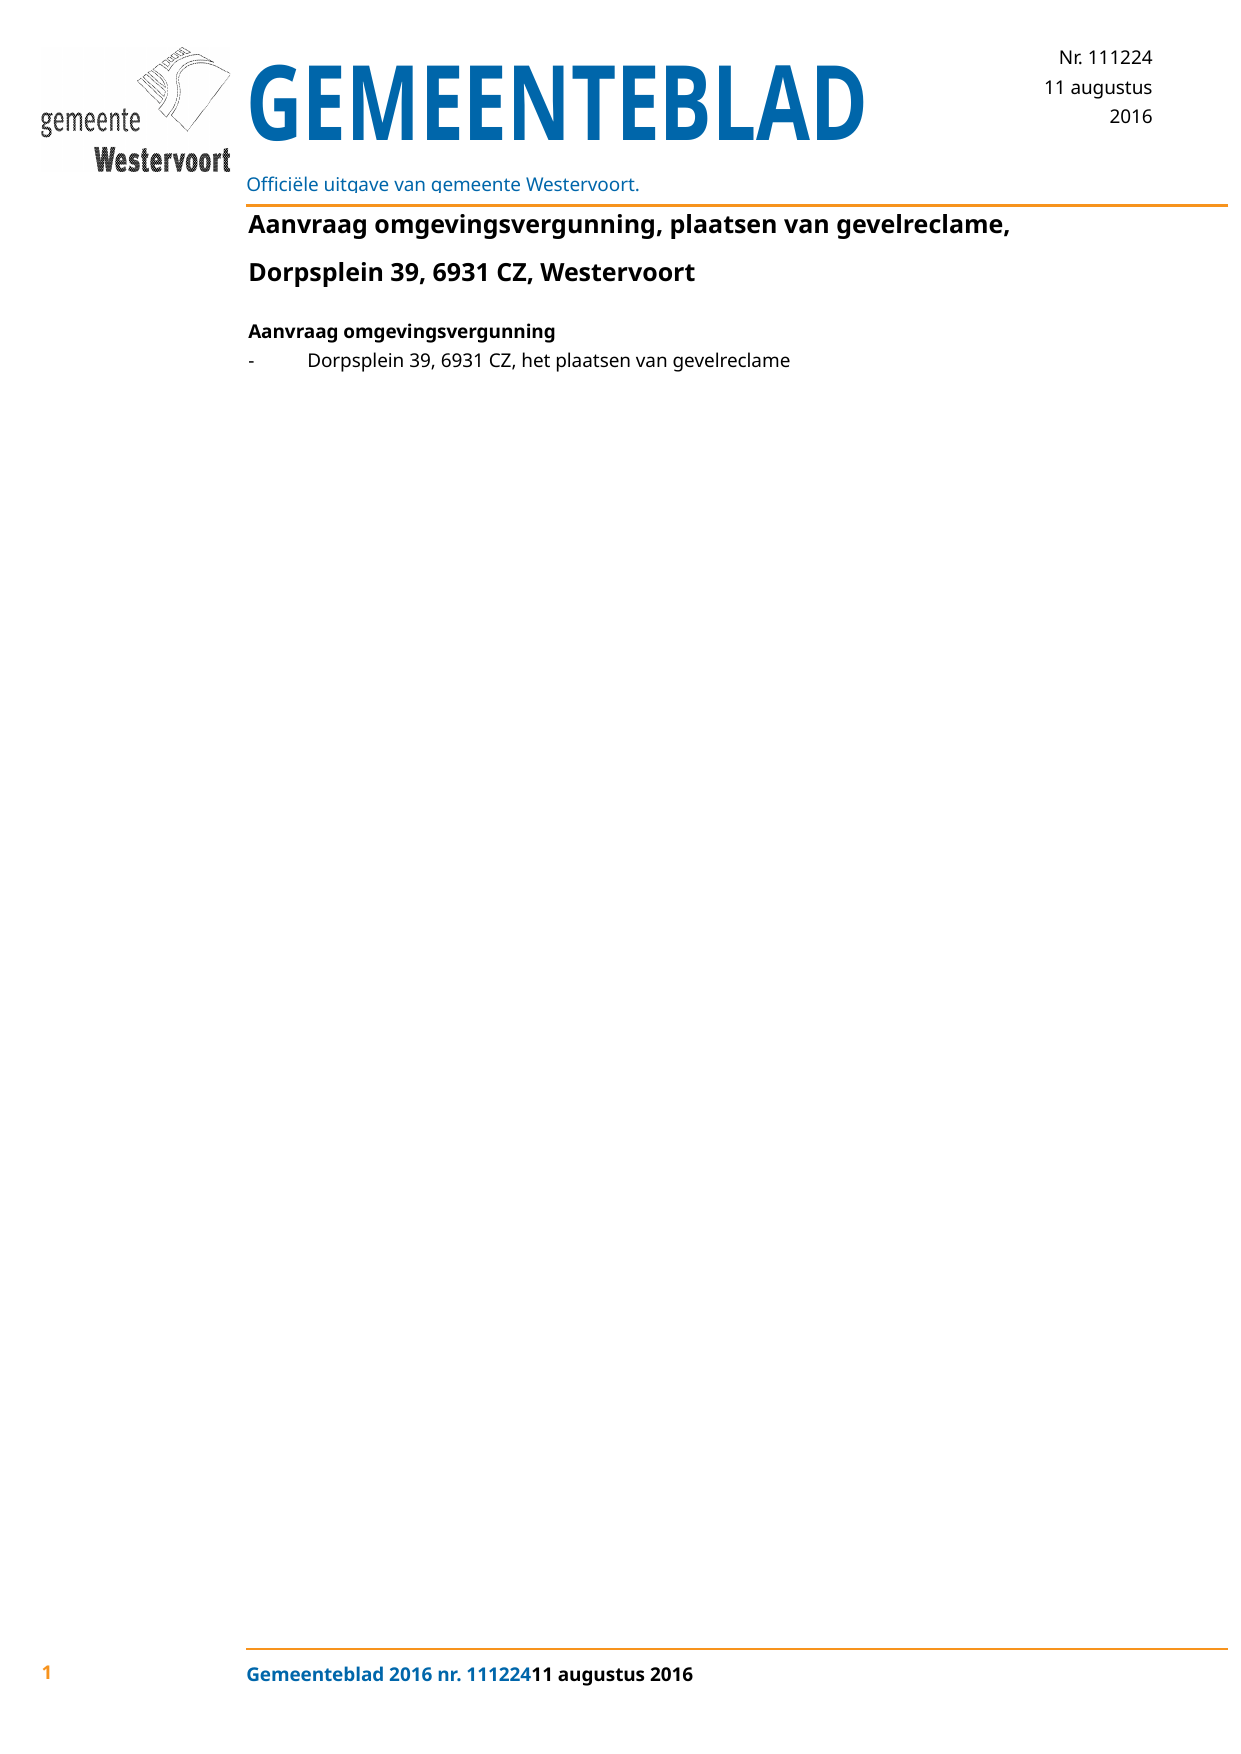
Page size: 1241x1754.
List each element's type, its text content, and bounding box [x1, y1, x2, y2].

picture [41, 47, 231, 172]
list Dorpsplein 39, 6931 CZ, het plaatsen van gevelreclame [248, 347, 1152, 373]
text Aanvraag omgevingsvergunning [248, 318, 1152, 344]
text Aanvraag omgevingsvergunning, plaatsen van gevelreclame, Dorpsplein 39, 6931 CZ, Westervoort [248, 207, 1152, 288]
